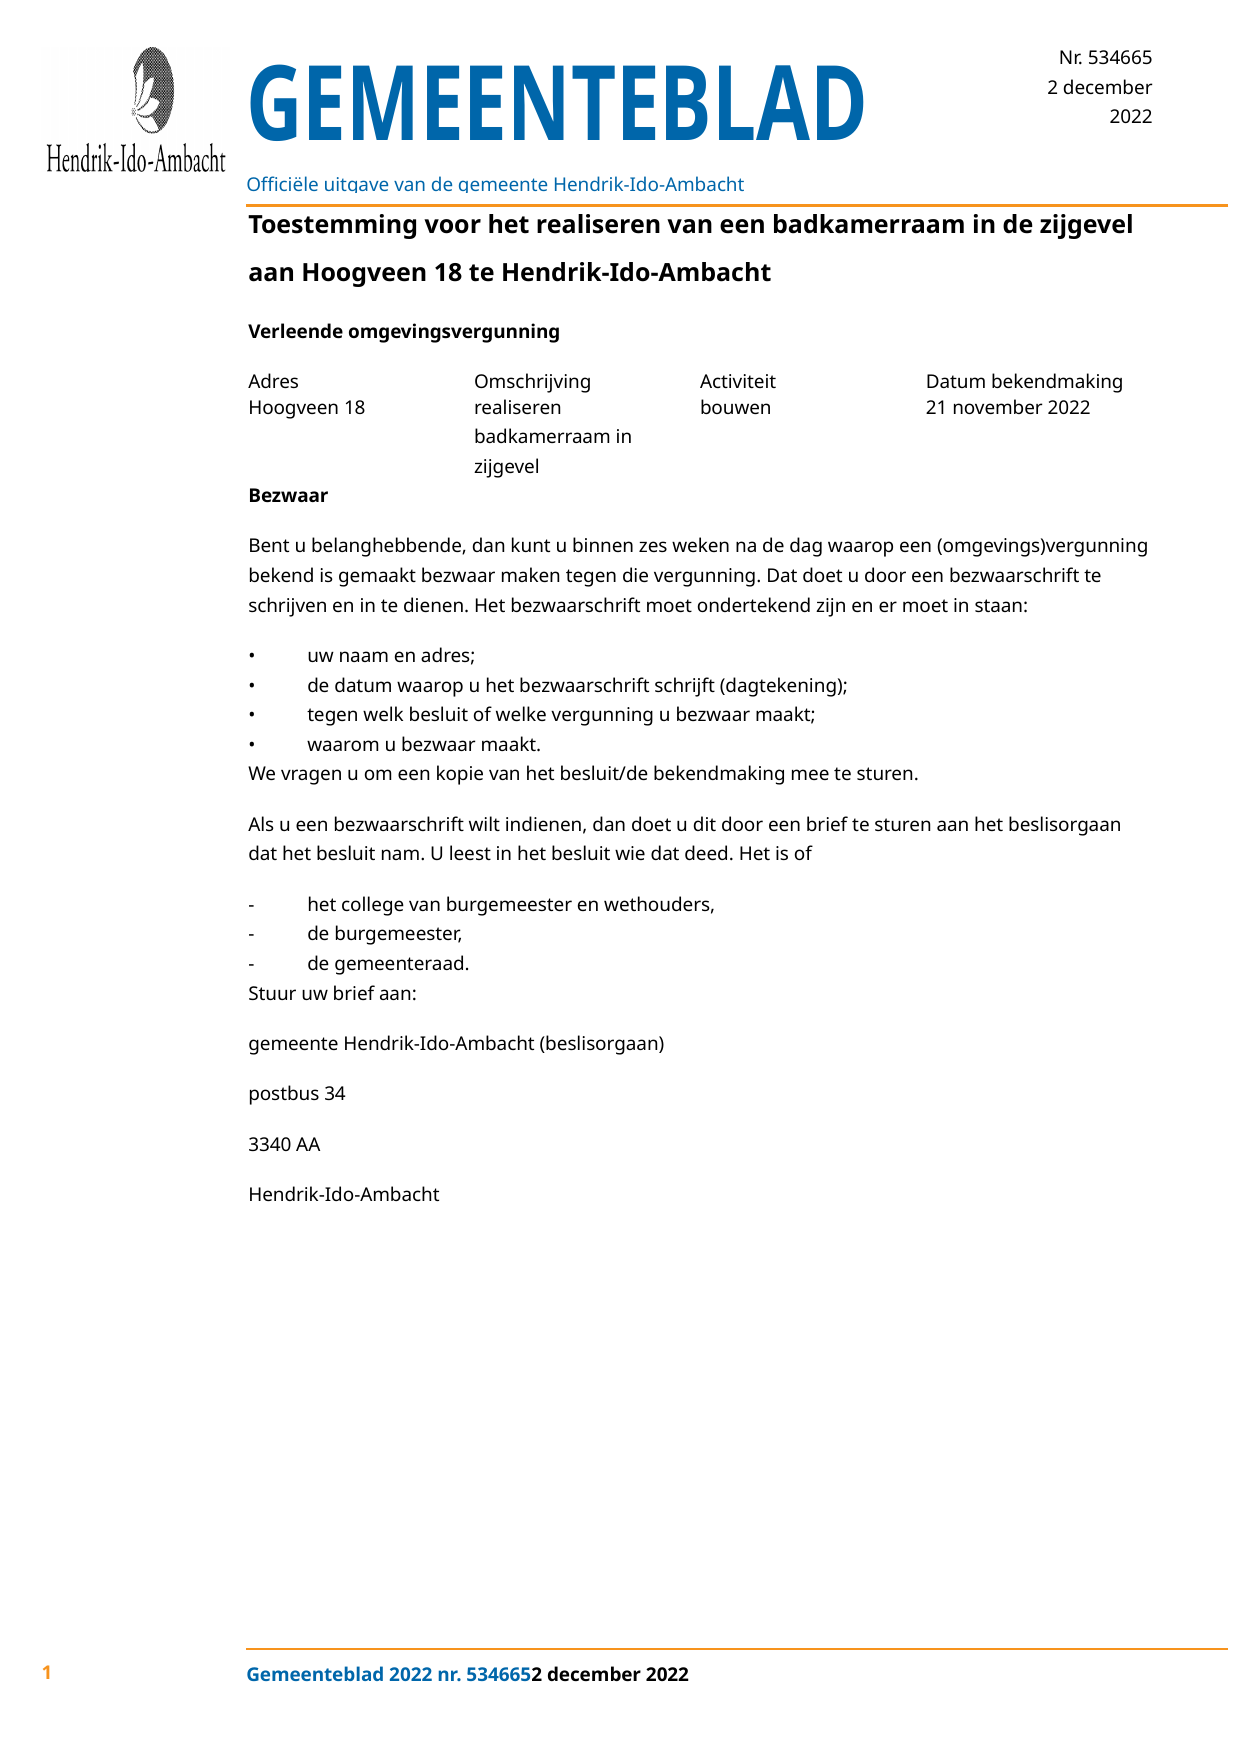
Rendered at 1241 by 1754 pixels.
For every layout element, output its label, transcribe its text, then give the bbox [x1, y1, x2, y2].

text We vragen u om een kopie van het besluit/de bekendmaking mee te sturen. [248, 761, 1152, 786]
list het college van burgemeester en wethouders, [248, 891, 1152, 917]
text Hendrik-Ido-Ambacht [248, 1181, 1152, 1207]
table_header Activiteit [700, 369, 926, 394]
table_cell realiseren badkamerraam in zijgevel [474, 394, 700, 479]
text Toestemming voor het realiseren van een badkamerraam in de zijgevel aan Hoogveen 18 te Hendrik-Ido-Ambacht [248, 207, 1152, 288]
table_cell bouwen [700, 394, 926, 479]
text postbus 34 [248, 1081, 1152, 1106]
list uw naam en adres; [248, 642, 1152, 668]
text gemeente Hendrik-Ido-Ambacht (beslisorgaan) [248, 1030, 1152, 1056]
list de burgemeester, [248, 921, 1152, 946]
text Stuur uw brief aan: [248, 980, 1152, 1006]
list de datum waarop u het bezwaarschrift schrijft (dagtekening); [248, 672, 1152, 698]
list tegen welk besluit of welke vergunning u bezwaar maakt; [248, 701, 1152, 727]
list waarom u bezwaar maakt. [248, 731, 1152, 757]
list de gemeenteraad. [248, 950, 1152, 976]
text Bent u belanghebbende, dan kunt u binnen zes weken na de dag waarop een (omgevings)vergunning bekend is gemaakt bezwaar maken tegen die vergunning. Dat doet u door een bezwaarschrift te schrijven en in te dienen. Het bezwaarschrift moet ondertekend zijn en er moet in staan: [248, 533, 1152, 618]
text Verleende omgevingsvergunning [248, 318, 1152, 344]
table_header Adres [248, 369, 474, 394]
picture [41, 47, 231, 172]
table_header Omschrijving [474, 369, 700, 394]
text 3340 AA [248, 1131, 1152, 1157]
table_cell 21 november 2022 [926, 394, 1152, 479]
text Als u een bezwaarschrift wilt indienen, dan doet u dit door een brief te sturen aan het beslisorgaan dat het besluit nam. U leest in het besluit wie dat deed. Het is of [248, 811, 1152, 866]
text Bezwaar [248, 482, 1152, 508]
table_cell Hoogveen 18 [248, 394, 474, 479]
table_header Datum bekendmaking [926, 369, 1152, 394]
